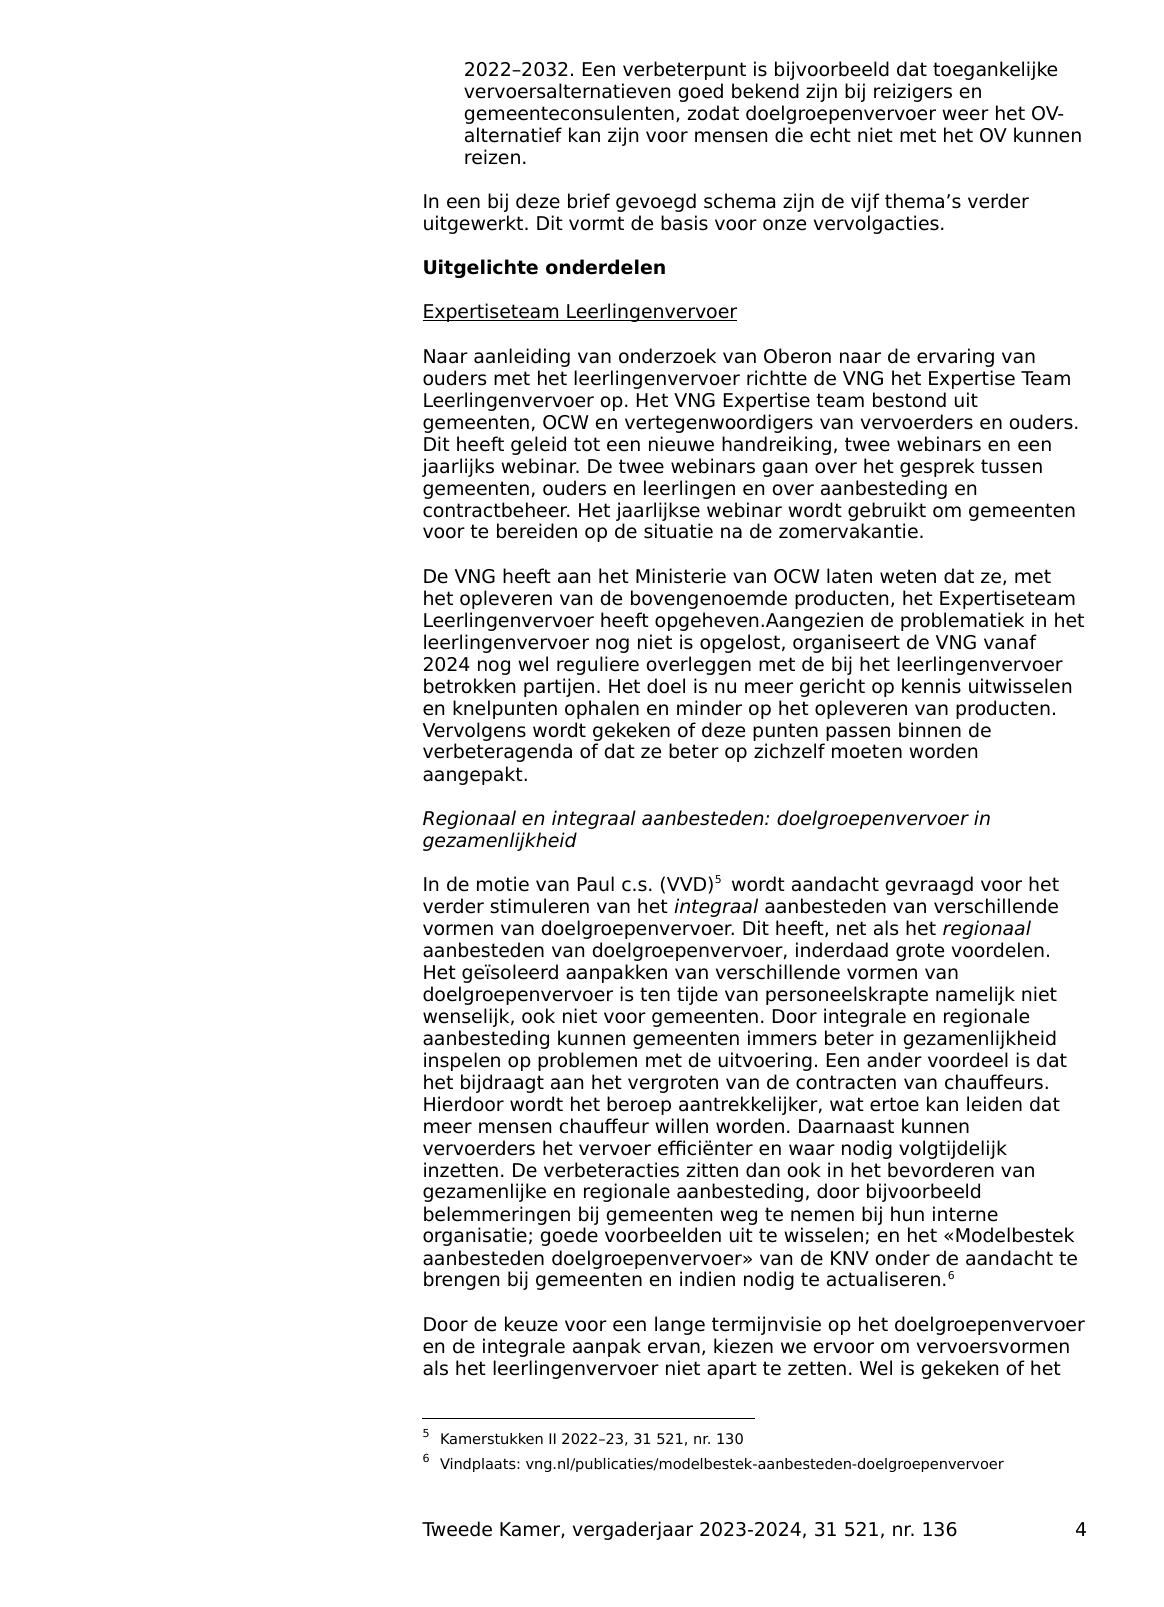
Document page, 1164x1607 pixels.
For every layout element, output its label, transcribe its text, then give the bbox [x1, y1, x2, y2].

text 2022–2032. Een verbeterpunt is bijvoorbeeld dat toegankelijke vervoersalternatieven goed bekend zijn bij reizigers en gemeenteconsulenten, zodat doelgroepenvervoer weer het OV-alternatief kan zijn voor mensen die echt niet met het OV kunnen reizen. [464, 59, 1087, 169]
text Vindplaats: vng.nl/publicaties/modelbestek-aanbesteden-doelgroepenvervoer [422, 1452, 1087, 1474]
text Door de keuze voor een lange termijnvisie op het doelgroepenvervoer en de integrale aanpak ervan, kiezen we ervoor om vervoersvormen als het leerlingenvervoer niet apart te zetten. Wel is gekeken of het [422, 1313, 1087, 1379]
subtitle Expertiseteam Leerlingenvervoer [422, 301, 1087, 323]
text Naar aanleiding van onderzoek van Oberon naar de ervaring van ouders met het leerlingenvervoer richtte de VNG het Expertise Team Leerlingenvervoer op. Het VNG Expertise team bestond uit gemeenten, OCW en vertegenwoordigers van vervoerders en ouders. Dit heeft geleid tot een nieuwe handreiking, twee webinars en een jaarlijks webinar. De twee webinars gaan over het gesprek tussen gemeenten, ouders en leerlingen en over aanbesteding en contractbeheer. Het jaarlijkse webinar wordt gebruikt om gemeenten voor te bereiden op de situatie na de zomervakantie. [422, 346, 1087, 543]
text De VNG heeft aan het Ministerie van OCW laten weten dat ze, met het opleveren van de bovengenoemde producten, het Expertiseteam Leerlingenvervoer heeft opgeheven.Aangezien de problematiek in het leerlingenvervoer nog niet is opgelost, organiseert de VNG vanaf 2024 nog wel reguliere overleggen met de bij het leerlingenvervoer betrokken partijen. Het doel is nu meer gericht op kennis uitwisselen en knelpunten ophalen en minder op het opleveren van producten. Vervolgens wordt gekeken of deze punten passen binnen de verbeteragenda of dat ze beter op zichzelf moeten worden aangepakt. [422, 566, 1087, 785]
text In de motie van Paul c.s. (VVD) wordt aandacht gevraagd voor het verder stimuleren van het integraal aanbesteden van verschillende vormen van doelgroepenvervoer. Dit heeft, net als het regionaal aanbesteden van doelgroepenvervoer, inderdaad grote voordelen. Het geïsoleerd aanpakken van verschillende vormen van doelgroepenvervoer is ten tijde van personeelskrapte namelijk niet wenselijk, ook niet voor gemeenten. Door integrale en regionale aanbesteding kunnen gemeenten immers beter in gezamenlijkheid inspelen op problemen met de uitvoering. Een ander voordeel is dat het bijdraagt aan het vergroten van de contracten van chauffeurs. Hierdoor wordt het beroep aantrekkelijker, wat ertoe kan leiden dat meer mensen chauffeur willen worden. Daarnaast kunnen vervoerders het vervoer efficiënter en waar nodig volgtijdelijk inzetten. De verbeteracties zitten dan ook in het bevorderen van gezamenlijke en regionale aanbesteding, door bijvoorbeeld belemmeringen bij gemeenten weg te nemen bij hun interne organisatie; goede voorbeelden uit te wisselen; en het «Modelbestek aanbesteden doelgroepenvervoer» van de KNV onder de aandacht te brengen bij gemeenten en indien nodig te actualiseren. [422, 874, 1087, 1291]
subtitle Uitgelichte onderdelen [422, 257, 1087, 279]
text In een bij deze brief gevoegd schema zijn de vijf thema’s verder uitgewerkt. Dit vormt de basis voor onze vervolgacties. [422, 191, 1087, 235]
text Kamerstukken II 2022–23, 31 521, nr. 130 [422, 1427, 1087, 1449]
subtitle Regionaal en integraal aanbesteden: doelgroepenvervoer in gezamenlijkheid [422, 808, 1087, 852]
